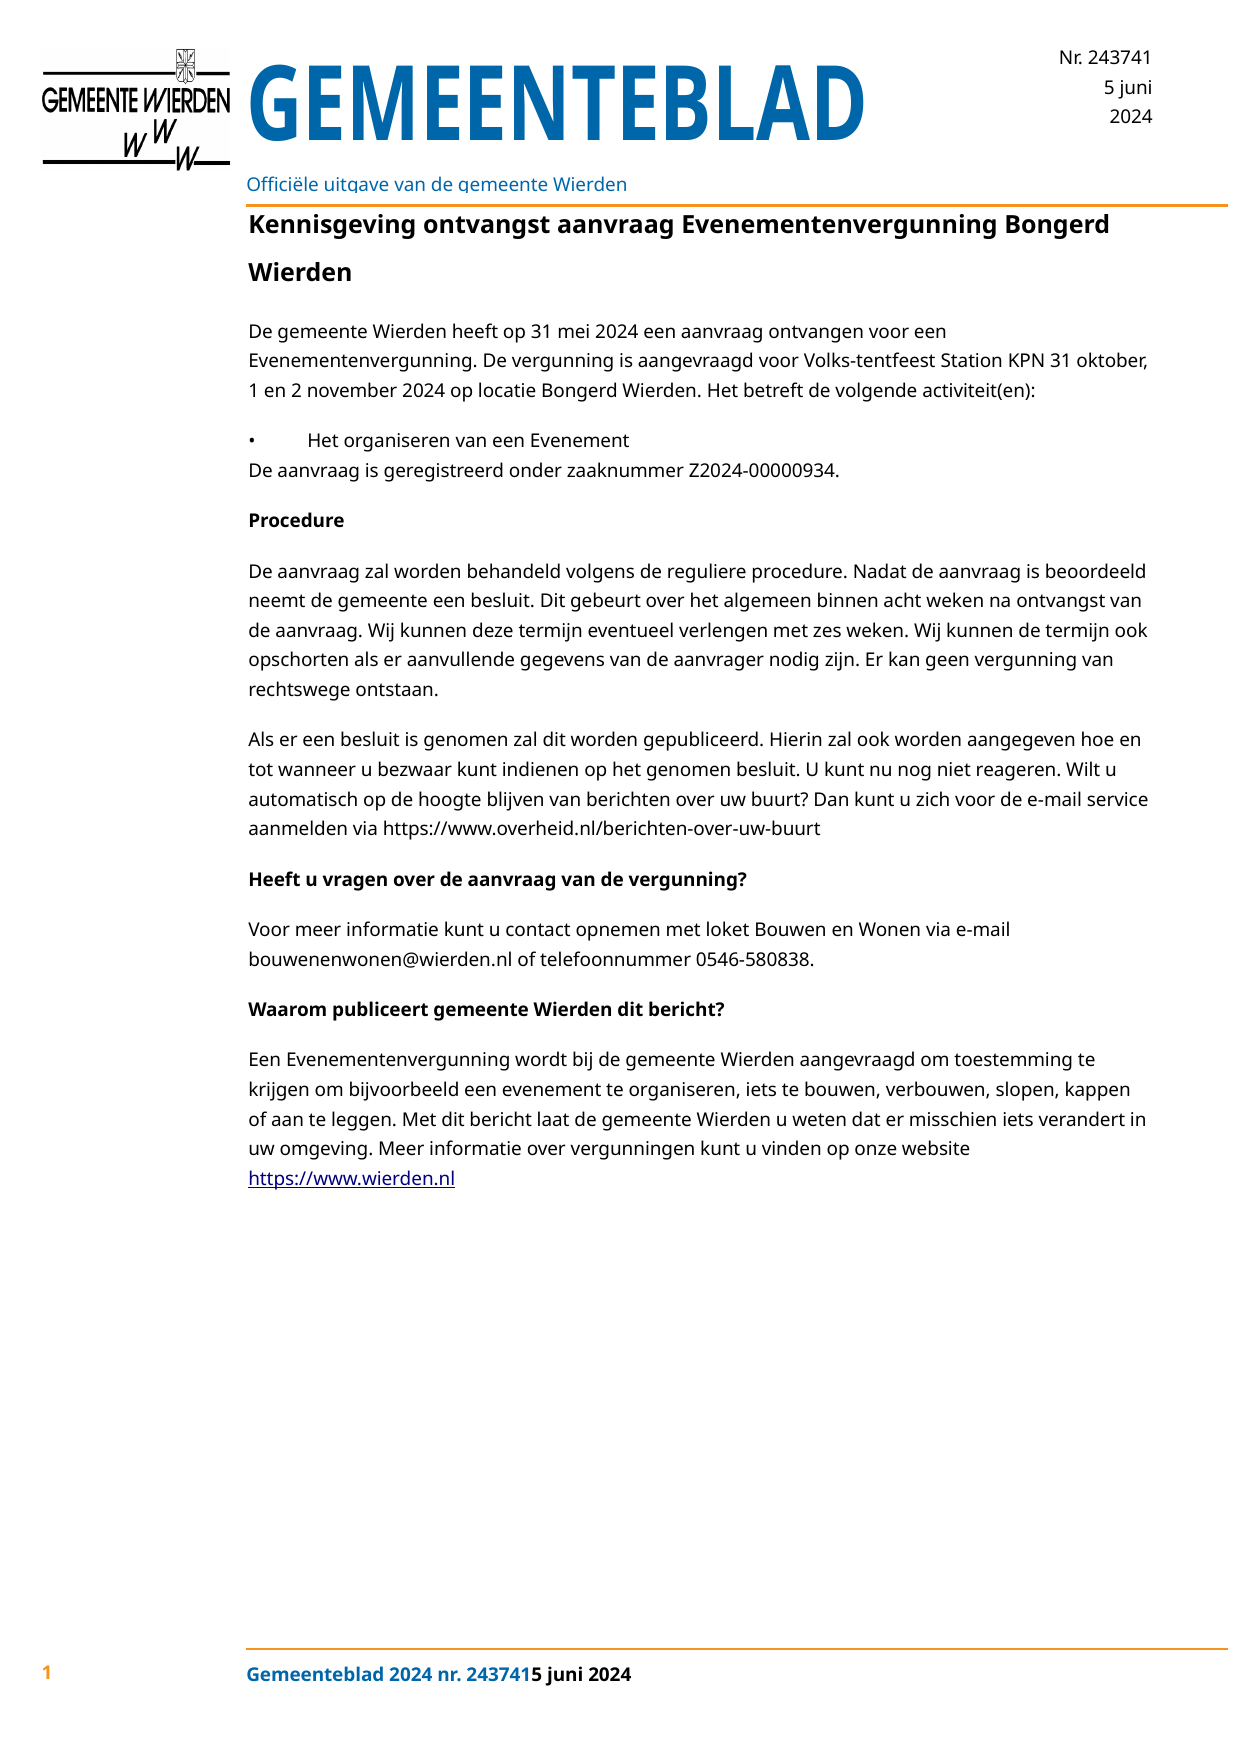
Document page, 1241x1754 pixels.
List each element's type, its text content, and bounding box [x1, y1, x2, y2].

text Voor meer informatie kunt u contact opnemen met loket Bouwen en Wonen via e-mail bouwenenwonen@wierden.nl of telefoonnummer 0546-580838. [248, 916, 1152, 972]
text Als er een besluit is genomen zal dit worden gepubliceerd. Hierin zal ook worden aangegeven hoe en tot wanneer u bezwaar kunt indienen op het genomen besluit. U kunt nu nog niet reageren. Wilt u automatisch op de hoogte blijven van berichten over uw buurt? Dan kunt u zich voor de e-mail service aanmelden via https://www.overheid.nl/berichten-over-uw-buurt [248, 727, 1152, 841]
text De aanvraag is geregistreerd onder zaaknummer Z2024-00000934. [248, 457, 1152, 483]
text De gemeente Wierden heeft op 31 mei 2024 een aanvraag ontvangen voor een Evenementenvergunning. De vergunning is aangevraagd voor Volks-tentfeest Station KPN 31 oktober, 1 en 2 november 2024 op locatie Bongerd Wierden. Het betreft de volgende activiteit(en): [248, 318, 1152, 403]
picture [41, 47, 231, 172]
text De aanvraag zal worden behandeld volgens de reguliere procedure. Nadat de aanvraag is beoordeeld neemt de gemeente een besluit. Dit gebeurt over het algemeen binnen acht weken na ontvangst van de aanvraag. Wij kunnen deze termijn eventueel verlengen met zes weken. Wij kunnen de termijn ook opschorten als er aanvullende gegevens van de aanvrager nodig zijn. Er kan geen vergunning van rechtswege ontstaan. [248, 558, 1152, 702]
text Waarom publiceert gemeente Wierden dit bericht? [248, 996, 1152, 1022]
list Het organiseren van een Evenement [248, 427, 1152, 453]
text Heeft u vragen over de aanvraag van de vergunning? [248, 866, 1152, 892]
text Procedure [248, 507, 1152, 533]
text Een Evenementenvergunning wordt bij de gemeente Wierden aangevraagd om toestemming te krijgen om bijvoorbeeld een evenement te organiseren, iets te bouwen, verbouwen, slopen, kappen of aan te leggen. Met dit bericht laat de gemeente Wierden u weten dat er misschien iets verandert in uw omgeving. Meer informatie over vergunningen kunt u vinden op onze website https://www.wierden.nl [248, 1047, 1152, 1191]
text Kennisgeving ontvangst aanvraag Evenementenvergunning Bongerd Wierden [248, 207, 1152, 288]
